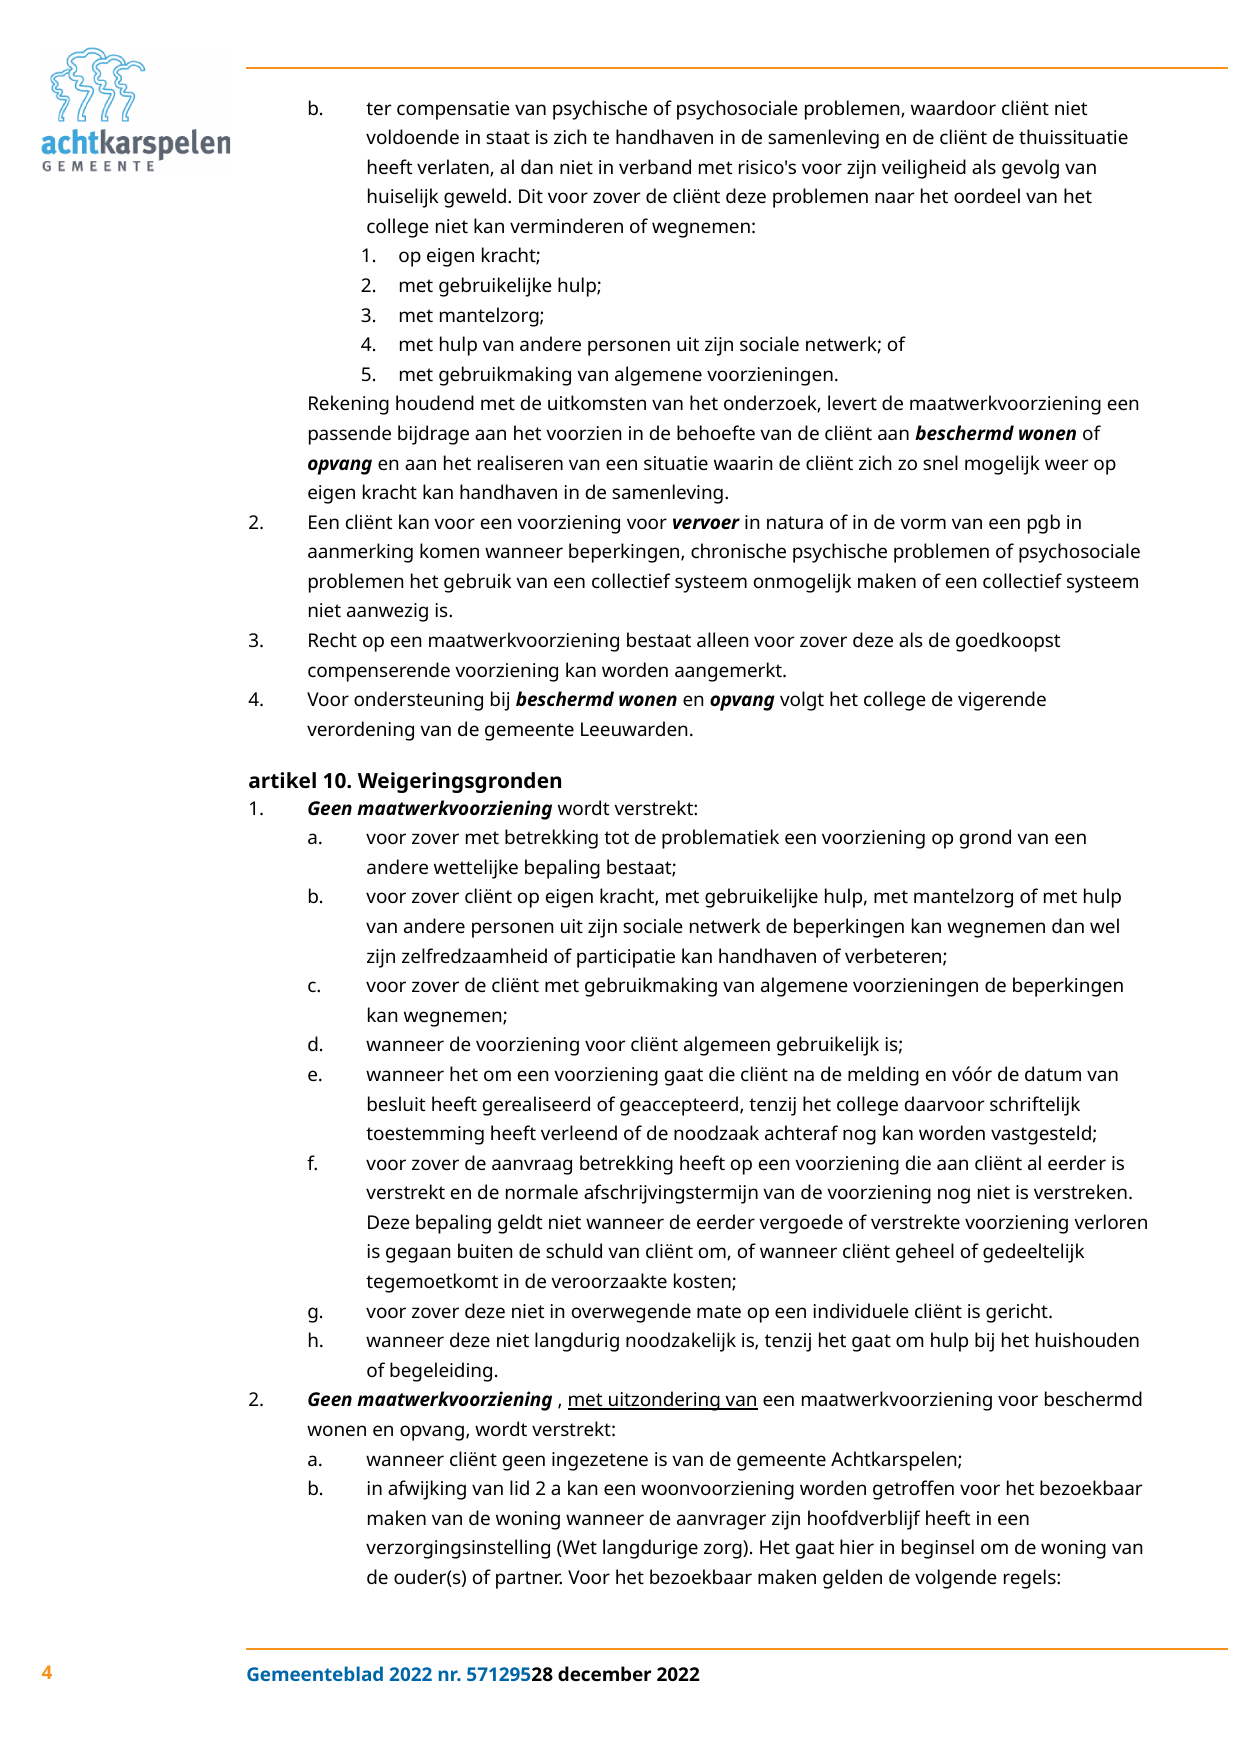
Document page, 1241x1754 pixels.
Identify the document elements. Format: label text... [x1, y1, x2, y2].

list Geen maatwerkvoorziening , met uitzondering van een maatwerkvoorziening voor beschermd wonen en opvang, wordt verstrekt: [248, 1387, 1152, 1442]
list voor zover deze niet in overwegende mate op een individuele cliënt is gericht. [307, 1298, 1152, 1323]
list Rekening houdend met de uitkomsten van het onderzoek, levert de maatwerkvoorziening een passende bijdrage aan het voorzien in de behoefte van de cliënt aan beschermd wonen of opvang en aan het realiseren van een situatie waarin de cliënt zich zo snel mogelijk weer op eigen kracht kan handhaven in de samenleving. [248, 391, 1152, 505]
list ter compensatie van psychische of psychosociale problemen, waardoor cliënt niet voldoende in staat is zich te handhaven in de samenleving en de cliënt de thuissituatie heeft verlaten, al dan niet in verband met risico's voor zijn veiligheid als gevolg van huiselijk geweld. Dit voor zover de cliënt deze problemen naar het oordeel van het college niet kan verminderen of wegnemen: [307, 95, 1152, 239]
list voor zover de cliënt met gebruikmaking van algemene voorzieningen de beperkingen kan wegnemen; [307, 972, 1152, 1028]
list Een cliënt kan voor een voorziening voor vervoer in natura of in de vorm van een pgb in aanmerking komen wanneer beperkingen, chronische psychische problemen of psychosociale problemen het gebruik van een collectief systeem onmogelijk maken of een collectief systeem niet aanwezig is. [248, 509, 1152, 623]
picture [41, 47, 231, 172]
text artikel 10. Weigeringsgronden [248, 766, 1152, 795]
list met gebruikmaking van algemene voorzieningen. [361, 361, 1152, 387]
list wanneer deze niet langdurig noodzakelijk is, tenzij het gaat om hulp bij het huishouden of begeleiding. [307, 1327, 1152, 1383]
list voor zover cliënt op eigen kracht, met gebruikelijke hulp, met mantelzorg of met hulp van andere personen uit zijn sociale netwerk de beperkingen kan wegnemen dan wel zijn zelfredzaamheid of participatie kan handhaven of verbeteren; [307, 884, 1152, 968]
list in afwijking van lid 2 a kan een woonvoorziening worden getroffen voor het bezoekbaar maken van de woning wanneer de aanvrager zijn hoofdverblijf heeft in een verzorgingsinstelling (Wet langdurige zorg). Het gaat hier in beginsel om de woning van de ouder(s) of partner. Voor het bezoekbaar maken gelden de volgende regels: [307, 1475, 1152, 1590]
list Geen maatwerkvoorziening wordt verstrekt: [248, 795, 1152, 821]
list met mantelzorg; [361, 302, 1152, 328]
list Recht op een maatwerkvoorziening bestaat alleen voor zover deze als de goedkoopst compenserende voorziening kan worden aangemerkt. [248, 627, 1152, 683]
list wanneer cliënt geen ingezetene is van de gemeente Achtkarspelen; [307, 1446, 1152, 1471]
list wanneer de voorziening voor cliënt algemeen gebruikelijk is; [307, 1032, 1152, 1057]
list met gebruikelijke hulp; [361, 272, 1152, 298]
list Voor ondersteuning bij beschermd wonen en opvang volgt het college de vigerende verordening van de gemeente Leeuwarden. [248, 686, 1152, 742]
list op eigen kracht; [361, 243, 1152, 268]
list voor zover de aanvraag betrekking heeft op een voorziening die aan cliënt al eerder is verstrekt en de normale afschrijvingstermijn van de voorziening nog niet is verstreken. Deze bepaling geldt niet wanneer de eerder vergoede of verstrekte voorziening verloren is gegaan buiten de schuld van cliënt om, of wanneer cliënt geheel of gedeeltelijk tegemoetkomt in de veroorzaakte kosten; [307, 1150, 1152, 1294]
list wanneer het om een voorziening gaat die cliënt na de melding en vóór de datum van besluit heeft gerealiseerd of geaccepteerd, tenzij het college daarvoor schriftelijk toestemming heeft verleend of de noodzaak achteraf nog kan worden vastgesteld; [307, 1061, 1152, 1146]
list voor zover met betrekking tot de problematiek een voorziening op grond van een andere wettelijke bepaling bestaat; [307, 824, 1152, 880]
list met hulp van andere personen uit zijn sociale netwerk; of [361, 331, 1152, 357]
